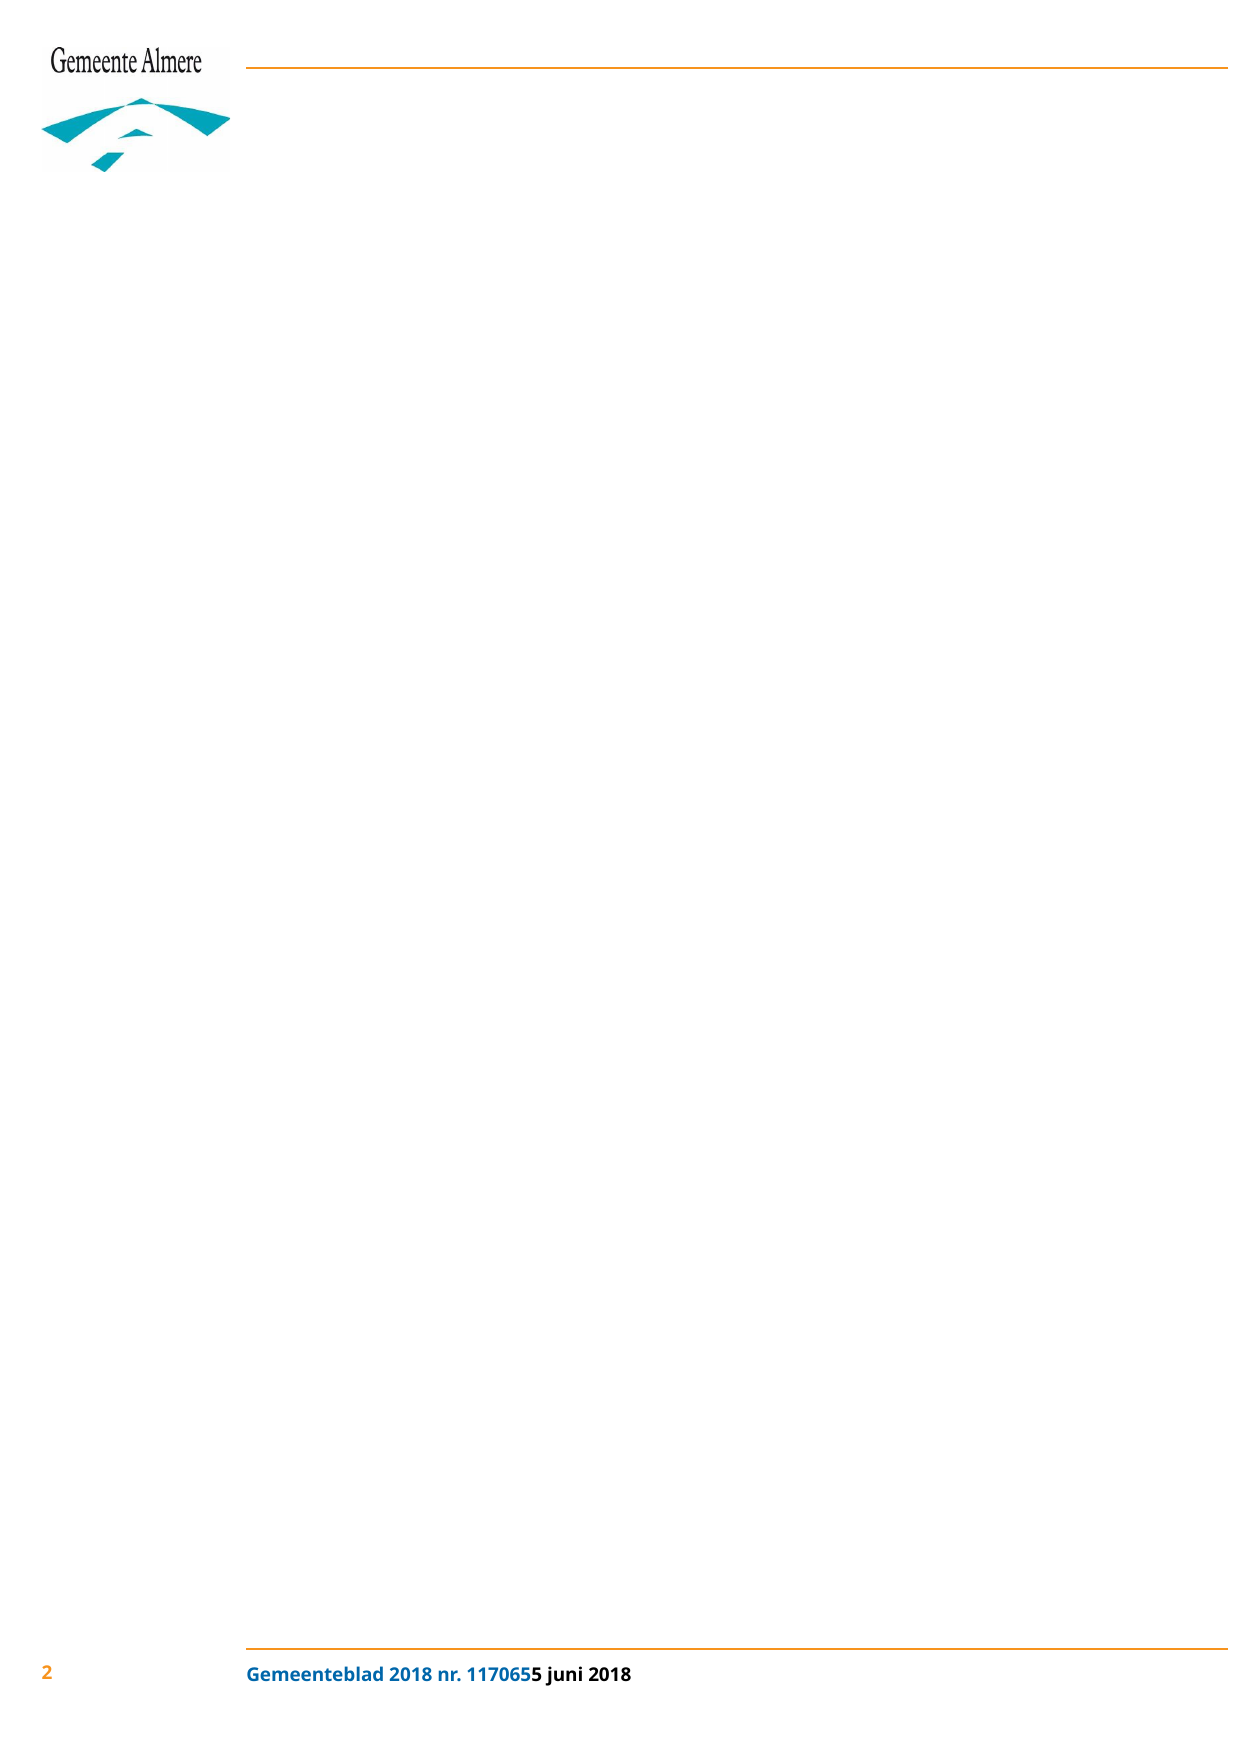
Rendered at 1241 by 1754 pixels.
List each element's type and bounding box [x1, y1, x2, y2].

picture [41, 47, 231, 172]
